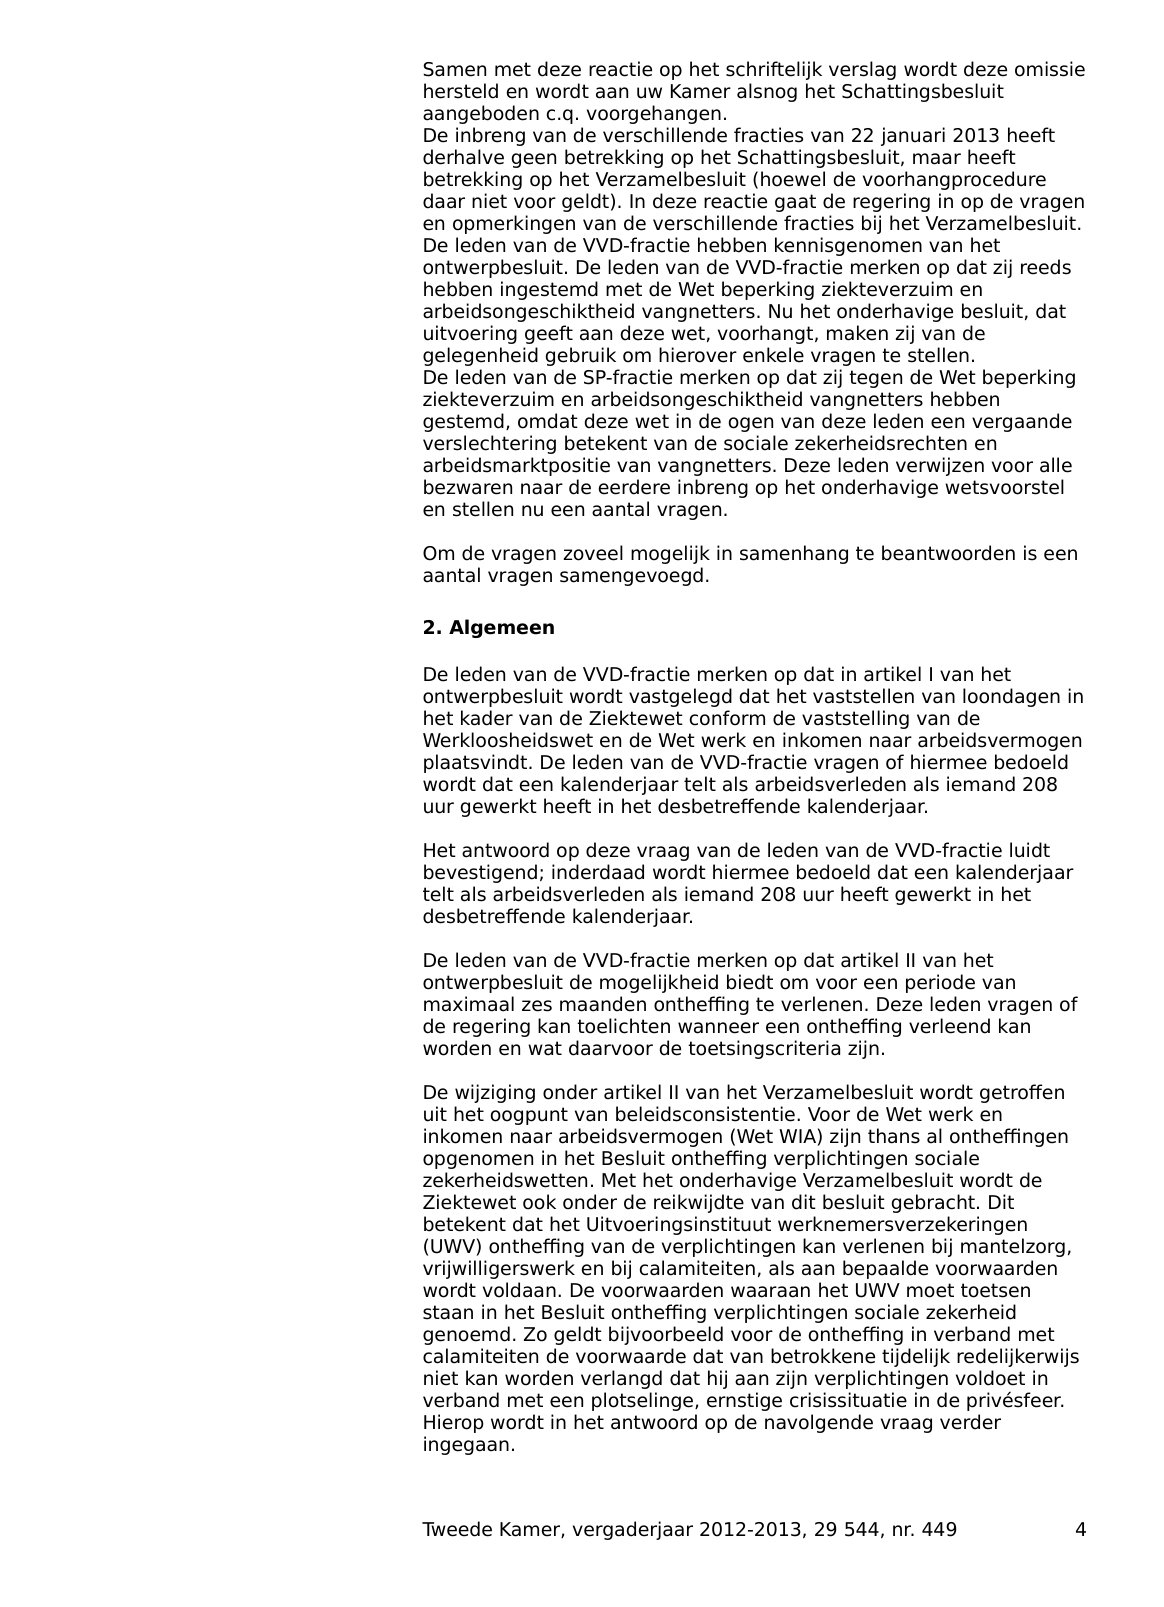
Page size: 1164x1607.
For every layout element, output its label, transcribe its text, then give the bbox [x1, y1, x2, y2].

text De leden van de SP-fractie merken op dat zij tegen de Wet beperking ziekteverzuim en arbeidsongeschiktheid vangnetters hebben gestemd, omdat deze wet in de ogen van deze leden een vergaande verslechtering betekent van de sociale zekerheidsrechten en arbeidsmarktpositie van vangnetters. Deze leden verwijzen voor alle bezwaren naar de eerdere inbreng op het onderhavige wetsvoorstel en stellen nu een aantal vragen. [422, 367, 1087, 521]
text De leden van de VVD-fractie hebben kennisgenomen van het ontwerpbesluit. De leden van de VVD-fractie merken op dat zij reeds hebben ingestemd met de Wet beperking ziekteverzuim en arbeidsongeschiktheid vangnetters. Nu het onderhavige besluit, dat uitvoering geeft aan deze wet, voorhangt, maken zij van de gelegenheid gebruik om hierover enkele vragen te stellen. [422, 235, 1087, 367]
text De wijziging onder artikel II van het Verzamelbesluit wordt getroffen uit het oogpunt van beleidsconsistentie. Voor de Wet werk en inkomen naar arbeidsvermogen (Wet WIA) zijn thans al ontheffingen opgenomen in het Besluit ontheffing verplichtingen sociale zekerheidswetten. Met het onderhavige Verzamelbesluit wordt de Ziektewet ook onder de reikwijdte van dit besluit gebracht. Dit betekent dat het Uitvoeringsinstituut werknemersverzekeringen (UWV) ontheffing van de verplichtingen kan verlenen bij mantelzorg, vrijwilligerswerk en bij calamiteiten, als aan bepaalde voorwaarden wordt voldaan. De voorwaarden waaraan het UWV moet toetsen staan in het Besluit ontheffing verplichtingen sociale zekerheid genoemd. Zo geldt bijvoorbeeld voor de ontheffing in verband met calamiteiten de voorwaarde dat van betrokkene tijdelijk redelijkerwijs niet kan worden verlangd dat hij aan zijn verplichtingen voldoet in verband met een plotselinge, ernstige crisissituatie in de privésfeer. Hierop wordt in het antwoord op de navolgende vraag verder ingegaan. [422, 1082, 1087, 1456]
text De inbreng van de verschillende fracties van 22 januari 2013 heeft derhalve geen betrekking op het Schattingsbesluit, maar heeft betrekking op het Verzamelbesluit (hoewel de voorhangprocedure daar niet voor geldt). In deze reactie gaat de regering in op de vragen en opmerkingen van de verschillende fracties bij het Verzamelbesluit. [422, 125, 1087, 235]
subtitle 2. Algemeen [422, 617, 1087, 639]
text De leden van de VVD-fractie merken op dat in artikel I van het ontwerpbesluit wordt vastgelegd dat het vaststellen van loondagen in het kader van de Ziektewet conform de vaststelling van de Werkloosheidswet en de Wet werk en inkomen naar arbeidsvermogen plaatsvindt. De leden van de VVD-fractie vragen of hiermee bedoeld wordt dat een kalenderjaar telt als arbeidsverleden als iemand 208 uur gewerkt heeft in het desbetreffende kalenderjaar. [422, 664, 1087, 818]
text De leden van de VVD-fractie merken op dat artikel II van het ontwerpbesluit de mogelijkheid biedt om voor een periode van maximaal zes maanden ontheffing te verlenen. Deze leden vragen of de regering kan toelichten wanneer een ontheffing verleend kan worden en wat daarvoor de toetsingscriteria zijn. [422, 950, 1087, 1060]
text Het antwoord op deze vraag van de leden van de VVD-fractie luidt bevestigend; inderdaad wordt hiermee bedoeld dat een kalenderjaar telt als arbeidsverleden als iemand 208 uur heeft gewerkt in het desbetreffende kalenderjaar. [422, 840, 1087, 928]
text Om de vragen zoveel mogelijk in samenhang te beantwoorden is een aantal vragen samengevoegd. [422, 543, 1087, 587]
text Samen met deze reactie op het schriftelijk verslag wordt deze omissie hersteld en wordt aan uw Kamer alsnog het Schattingsbesluit aangeboden c.q. voorgehangen. [422, 59, 1087, 125]
